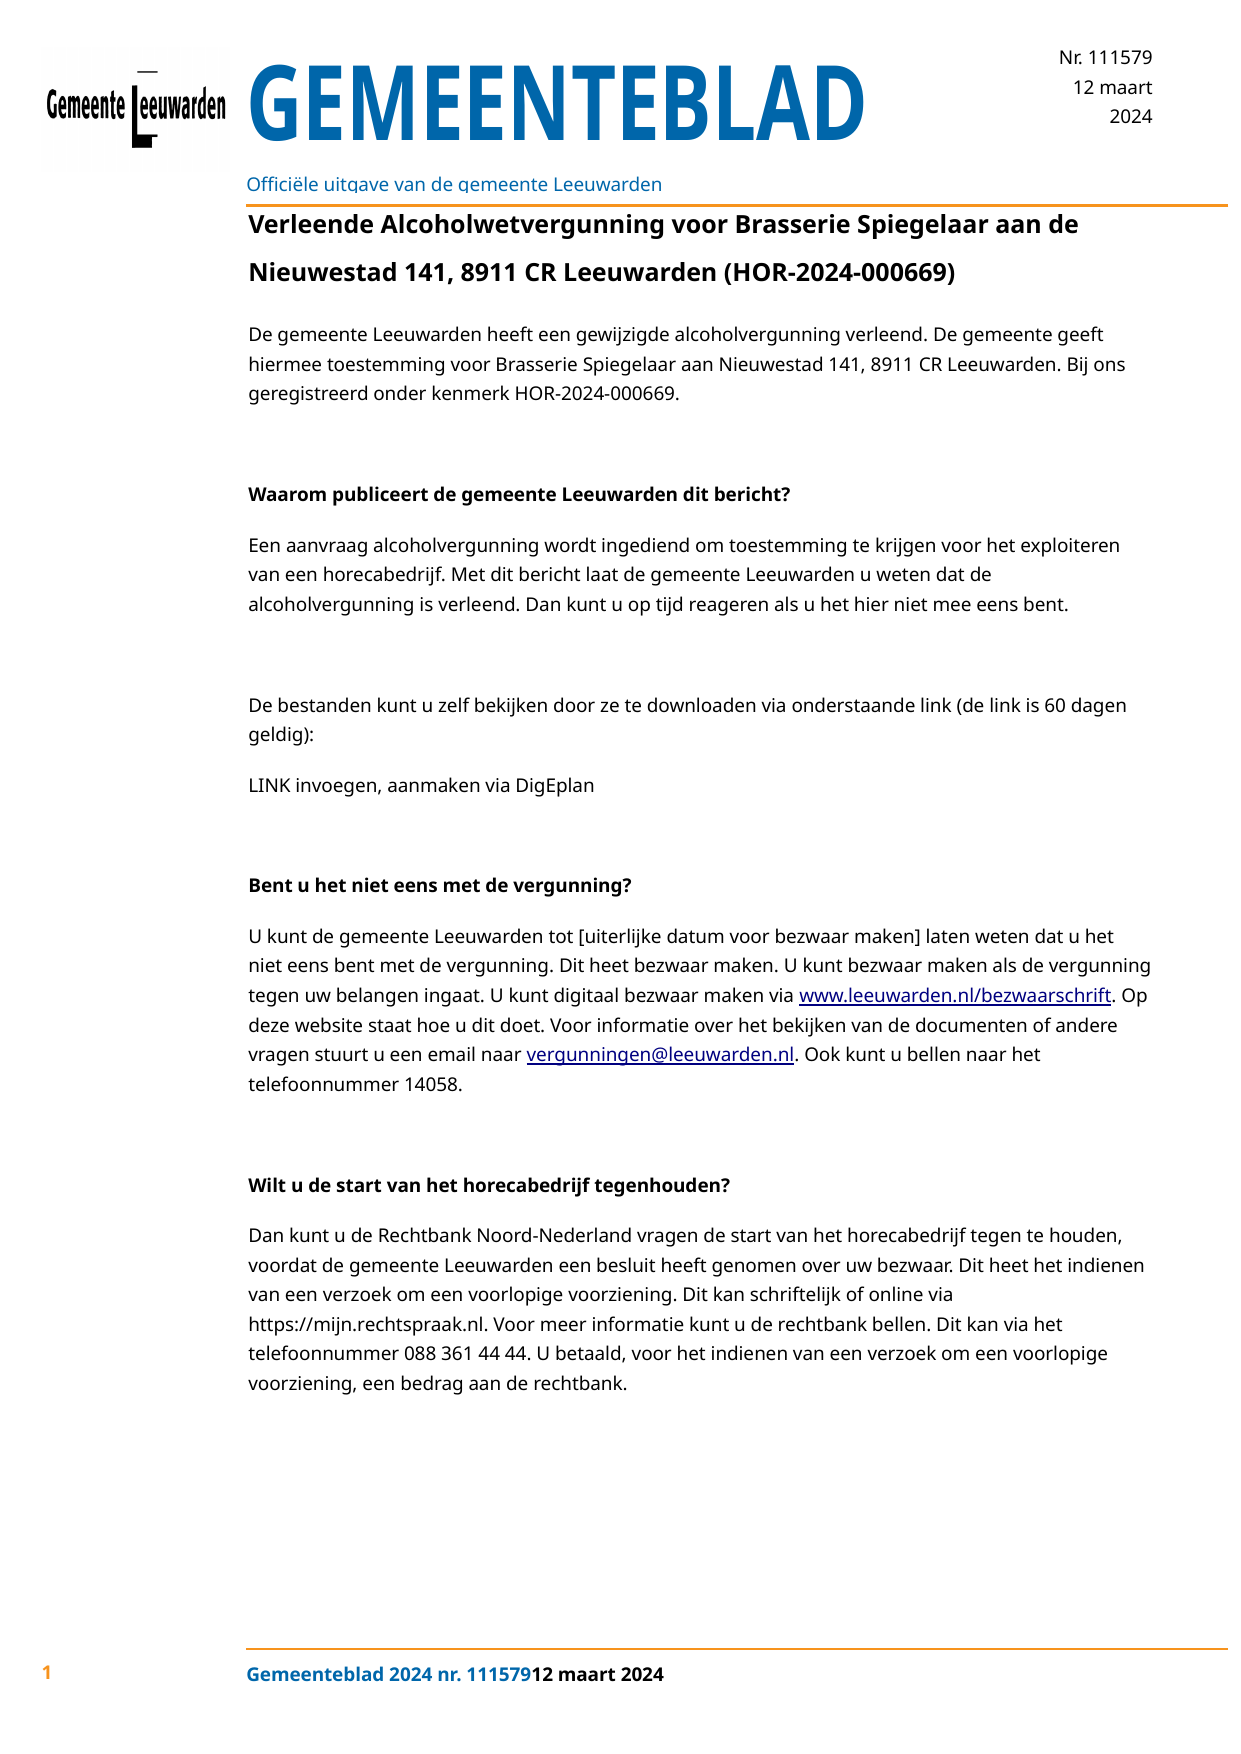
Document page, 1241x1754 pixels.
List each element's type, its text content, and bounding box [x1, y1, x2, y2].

text De bestanden kunt u zelf bekijken door ze te downloaden via onderstaande link (de link is 60 dagen geldig): [248, 692, 1152, 747]
picture [41, 47, 231, 172]
text LINK invoegen, aanmaken via DigEplan [248, 772, 1152, 797]
text Bent u het niet eens met de vergunning? [248, 873, 1152, 898]
text Een aanvraag alcoholvergunning wordt ingediend om toestemming te krijgen voor het exploiteren van een horecabedrijf. Met dit bericht laat de gemeente Leeuwarden u weten dat de alcoholvergunning is verleend. Dan kunt u op tijd reageren als u het hier niet mee eens bent. [248, 532, 1152, 617]
text U kunt de gemeente Leeuwarden tot [uiterlijke datum voor bezwaar maken] laten weten dat u het niet eens bent met de vergunning. Dit heet bezwaar maken. U kunt bezwaar maken als de vergunning tegen uw belangen ingaat. U kunt digitaal bezwaar maken via www.leeuwarden.nl/bezwaarschrift. Op deze website staat hoe u dit doet. Voor informatie over het bekijken van de documenten of andere vragen stuurt u een email naar vergunningen@leeuwarden.nl. Ook kunt u bellen naar het telefoonnummer 14058. [248, 923, 1152, 1097]
text ﻿De gemeente Leeuwarden heeft een gewijzigde alcoholvergunning verleend. De gemeente geeft hiermee toestemming voor Brasserie Spiegelaar aan Nieuwestad 141, 8911 CR Leeuwarden. Bij ons geregistreerd onder kenmerk HOR-2024-000669. [248, 318, 1152, 406]
text Verleende Alcoholwetvergunning voor Brasserie Spiegelaar aan de Nieuwestad 141, 8911 CR Leeuwarden (HOR-2024-000669) [248, 207, 1152, 288]
text Waarom publiceert de gemeente Leeuwarden dit bericht? [248, 481, 1152, 507]
text Dan kunt u de Rechtbank Noord-Nederland vragen de start van het horecabedrijf tegen te houden, voordat de gemeente Leeuwarden een besluit heeft genomen over uw bezwaar. Dit heet het indienen van een verzoek om een voorlopige voorziening. Dit kan schriftelijk of online via https://mijn.rechtspraak.nl. Voor meer informatie kunt u de rechtbank bellen. Dit kan via het telefoonnummer 088 361 44 44. U betaald, voor het indienen van een verzoek om een voorlopige voorziening, een bedrag aan de rechtbank. [248, 1222, 1152, 1396]
text Wilt u de start van het horecabedrijf tegenhouden? [248, 1172, 1152, 1197]
